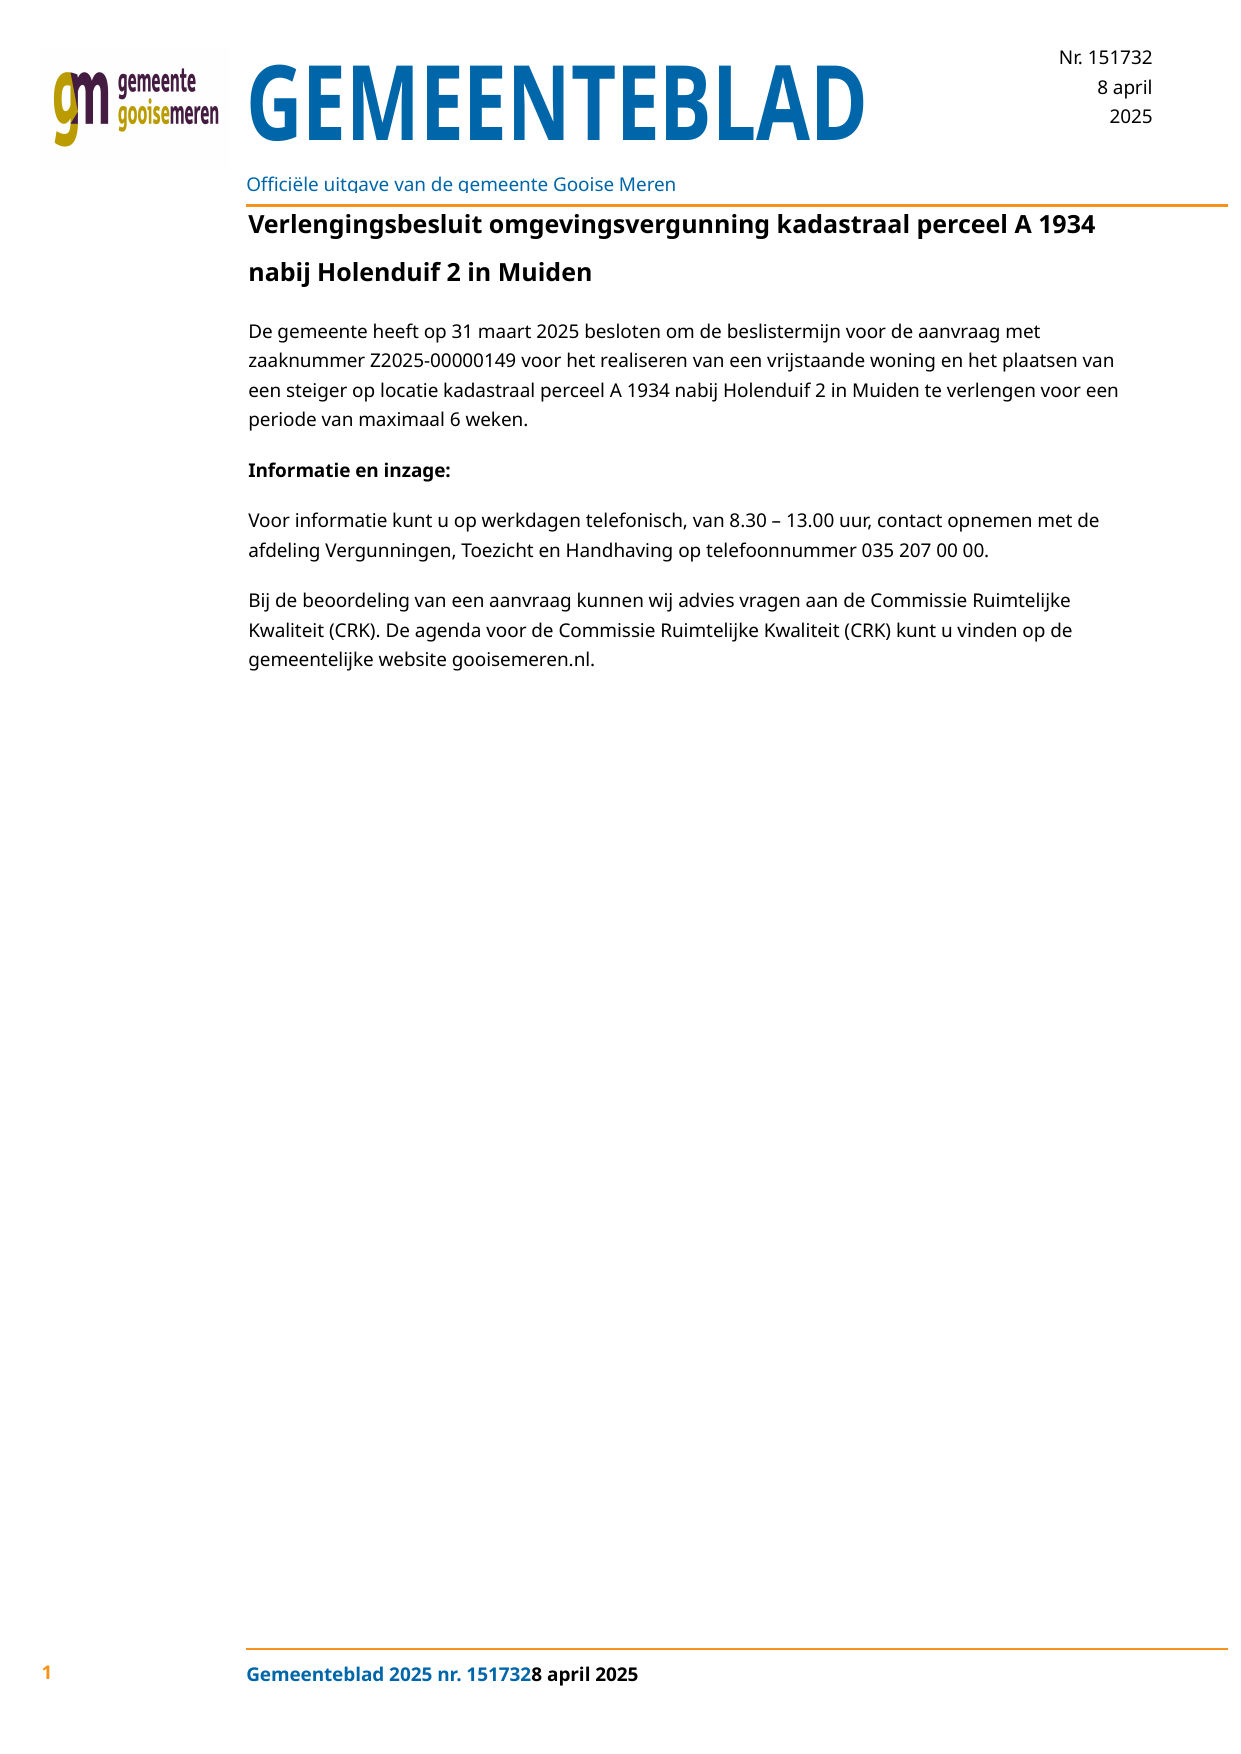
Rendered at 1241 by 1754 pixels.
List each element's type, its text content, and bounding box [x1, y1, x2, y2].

text Bij de beoordeling van een aanvraag kunnen wij advies vragen aan de Commissie Ruimtelijke Kwaliteit (CRK). De agenda voor de Commissie Ruimtelijke Kwaliteit (CRK) kunt u vinden op de gemeentelijke website gooisemeren.nl. [248, 587, 1152, 672]
picture [41, 47, 231, 172]
text Voor informatie kunt u op werkdagen telefonisch, van 8.30 – 13.00 uur, contact opnemen met de afdeling Vergunningen, Toezicht en Handhaving op telefoonnummer 035 207 00 00. [248, 507, 1152, 563]
text De gemeente heeft op 31 maart 2025 besloten om de beslistermijn voor de aanvraag met zaaknummer Z2025-00000149 voor het realiseren van een vrijstaande woning en het plaatsen van een steiger op locatie kadastraal perceel A 1934 nabij Holenduif 2 in Muiden te verlengen voor een periode van maximaal 6 weken. [248, 318, 1152, 432]
text Verlengingsbesluit omgevingsvergunning kadastraal perceel A 1934 nabij Holenduif 2 in Muiden [248, 207, 1152, 288]
text Informatie en inzage: [248, 457, 1152, 483]
